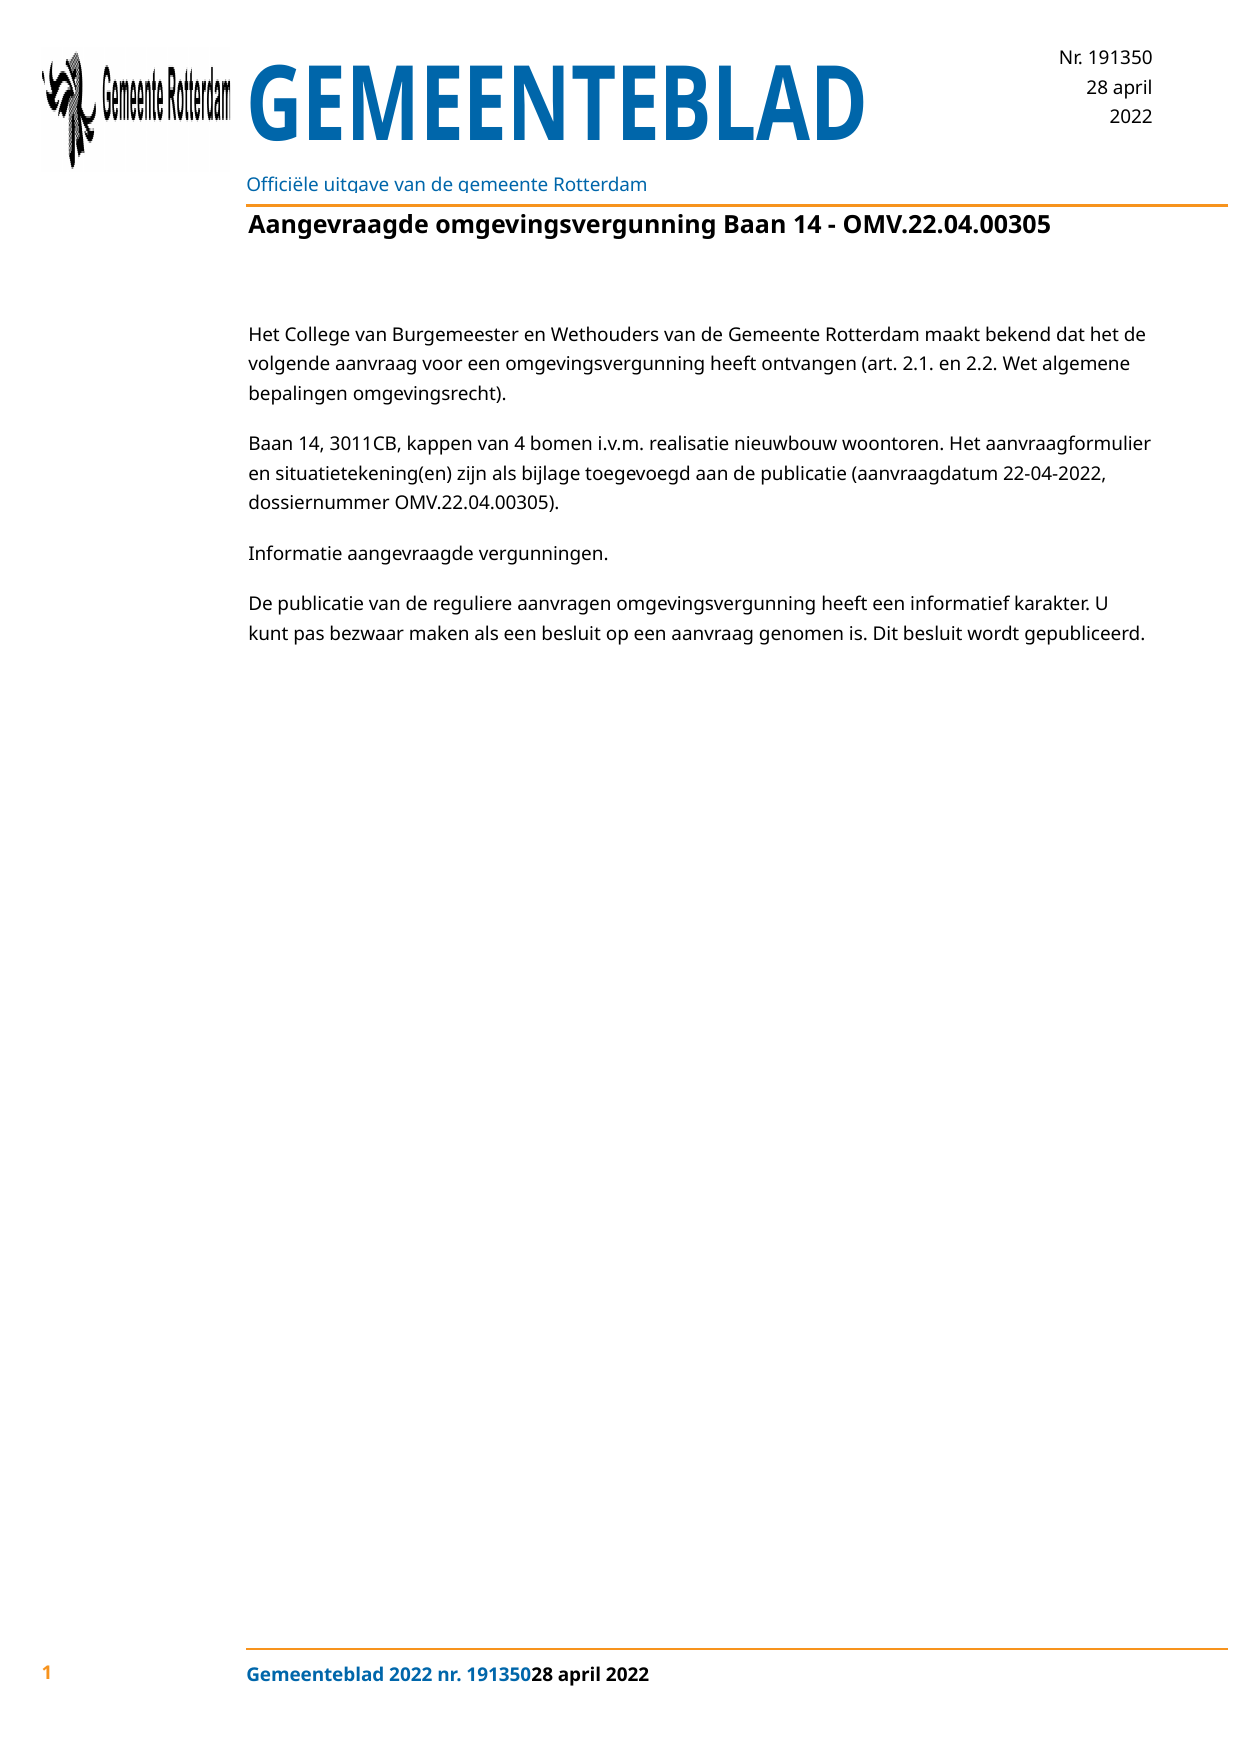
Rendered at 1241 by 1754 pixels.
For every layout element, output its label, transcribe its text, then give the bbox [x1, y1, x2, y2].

text Baan 14, 3011CB, kappen van 4 bomen i.v.m. realisatie nieuwbouw woontoren. Het aanvraagformulier en situatietekening(en) zijn als bijlage toegevoegd aan de publicatie (aanvraagdatum 22-04-2022, dossiernummer OMV.22.04.00305). [248, 430, 1152, 515]
text Het College van Burgemeester en Wethouders van de Gemeente Rotterdam maakt bekend dat het de volgende aanvraag voor een omgevingsvergunning heeft ontvangen (art. 2.1. en 2.2. Wet algemene bepalingen omgevingsrecht). [248, 321, 1152, 406]
text Informatie aangevraagde vergunningen. [248, 540, 1152, 566]
text Aangevraagde omgevingsvergunning Baan 14 - OMV.22.04.00305 [248, 207, 1152, 241]
picture [41, 47, 231, 172]
text De publicatie van de reguliere aanvragen omgevingsvergunning heeft een informatief karakter. U kunt pas bezwaar maken als een besluit op een aanvraag genomen is. Dit besluit wordt gepubliceerd. [248, 590, 1152, 646]
